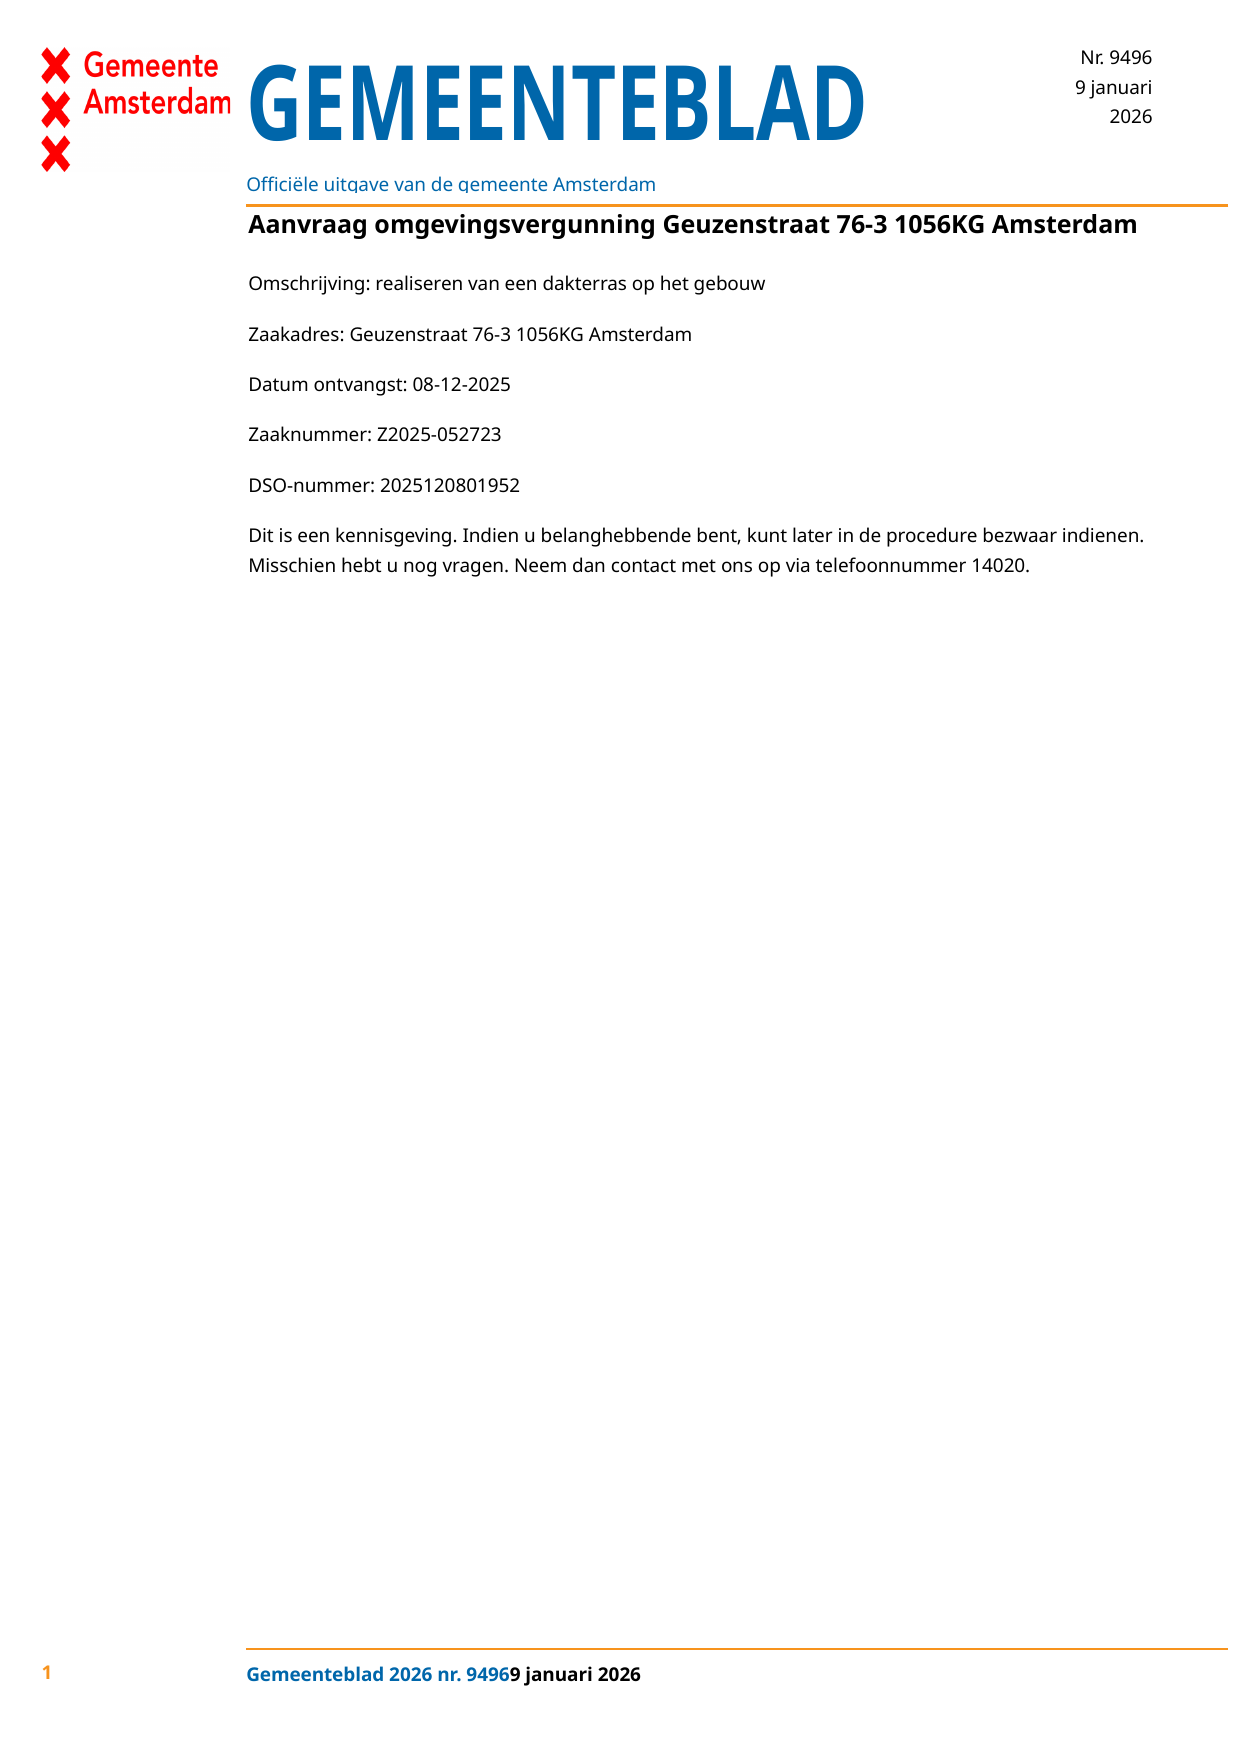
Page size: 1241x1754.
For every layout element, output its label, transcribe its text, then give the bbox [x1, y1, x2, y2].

picture [41, 47, 231, 172]
text Zaaknummer: Z2025-052723 [248, 422, 1152, 447]
text Aanvraag omgevingsvergunning Geuzenstraat 76-3 1056KG Amsterdam [248, 207, 1152, 241]
text Datum ontvangst: 08-12-2025 [248, 371, 1152, 397]
text Omschrijving: realiseren van een dakterras op het gebouw [248, 270, 1152, 296]
text Dit is een kennisgeving. Indien u belanghebbende bent, kunt later in de procedure bezwaar indienen. Misschien hebt u nog vragen. Neem dan contact met ons op via telefoonnummer 14020. [248, 522, 1152, 578]
text Zaakadres: Geuzenstraat 76-3 1056KG Amsterdam [248, 321, 1152, 346]
text DSO-nummer: 2025120801952 [248, 472, 1152, 498]
